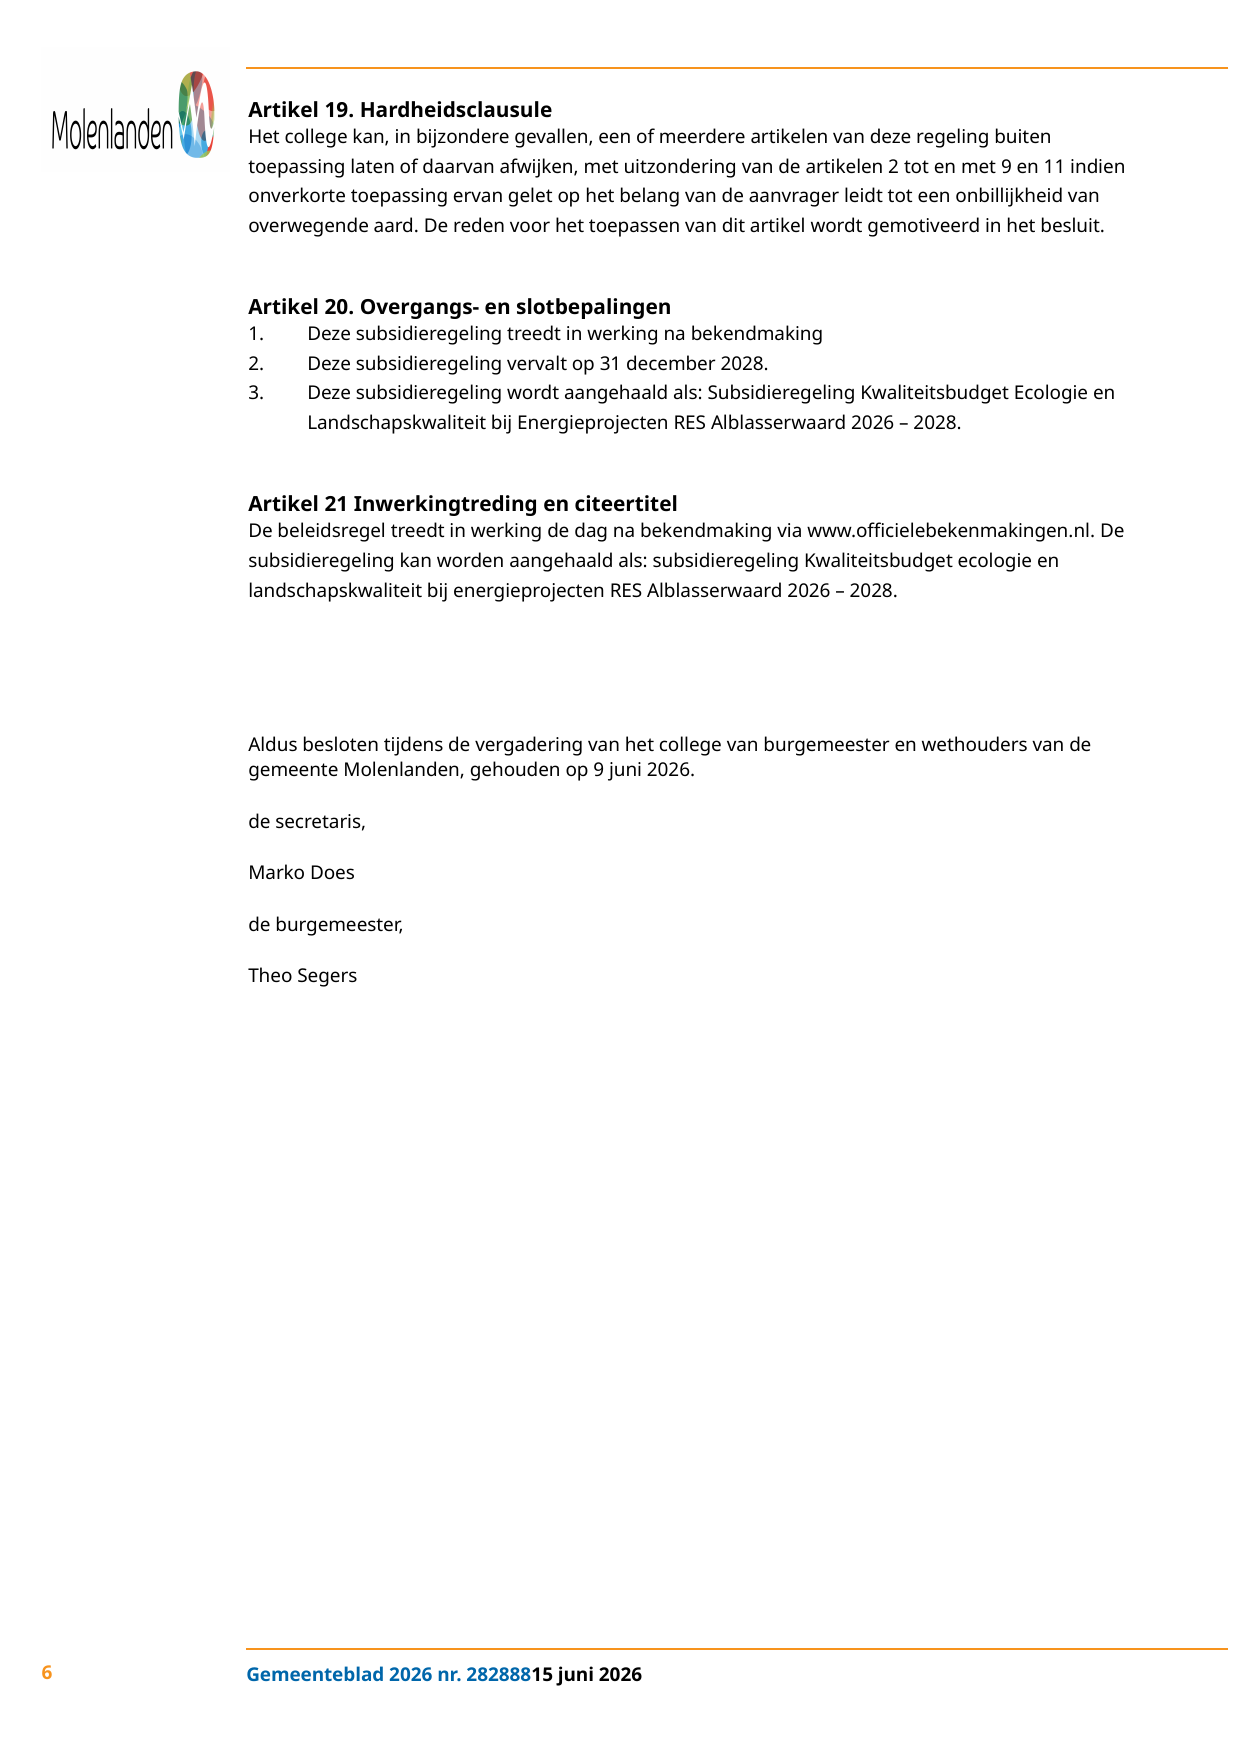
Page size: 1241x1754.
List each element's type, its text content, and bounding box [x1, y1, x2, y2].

text Het college kan, in bijzondere gevallen, een of meerdere artikelen van deze regeling buiten toepassing laten of daarvan afwijken, met uitzondering van de artikelen 2 tot en met 9 en 11 indien onverkorte toepassing ervan gelet op het belang van de aanvrager leidt tot een onbillijkheid van overwegende aard. De reden voor het toepassen van dit artikel wordt gemotiveerd in het besluit. [248, 123, 1152, 238]
text Marko Does [248, 859, 1152, 885]
picture [41, 47, 231, 172]
list Deze subsidieregeling treedt in werking na bekendmaking [248, 320, 1152, 346]
text de burgemeester, [248, 911, 1152, 937]
text De beleidsregel treedt in werking de dag na bekendmaking via www.officielebekenmakingen.nl. De subsidieregeling kan worden aangehaald als: subsidieregeling Kwaliteitsbudget ecologie en landschapskwaliteit bij energieprojecten RES Alblasserwaard 2026 – 2028. [248, 518, 1152, 602]
list Deze subsidieregeling vervalt op 31 december 2028. [248, 350, 1152, 376]
text Artikel 21 Inwerkingtreding en citeertitel [248, 489, 1152, 518]
text Theo Segers [248, 962, 1152, 988]
text de secretaris, [248, 808, 1152, 834]
text Artikel 19. Hardheidsclausule [248, 95, 1152, 123]
text Artikel 20. Overgangs- en slotbepalingen [248, 292, 1152, 320]
text Aldus besloten tijdens de vergadering van het college van burgemeester en wethouders van de gemeente Molenlanden, gehouden op 9 juni 2026. [248, 731, 1152, 782]
list Deze subsidieregeling wordt aangehaald als: Subsidieregeling Kwaliteitsbudget Ecologie en Landschapskwaliteit bij Energieprojecten RES Alblasserwaard 2026 – 2028. [248, 379, 1152, 435]
